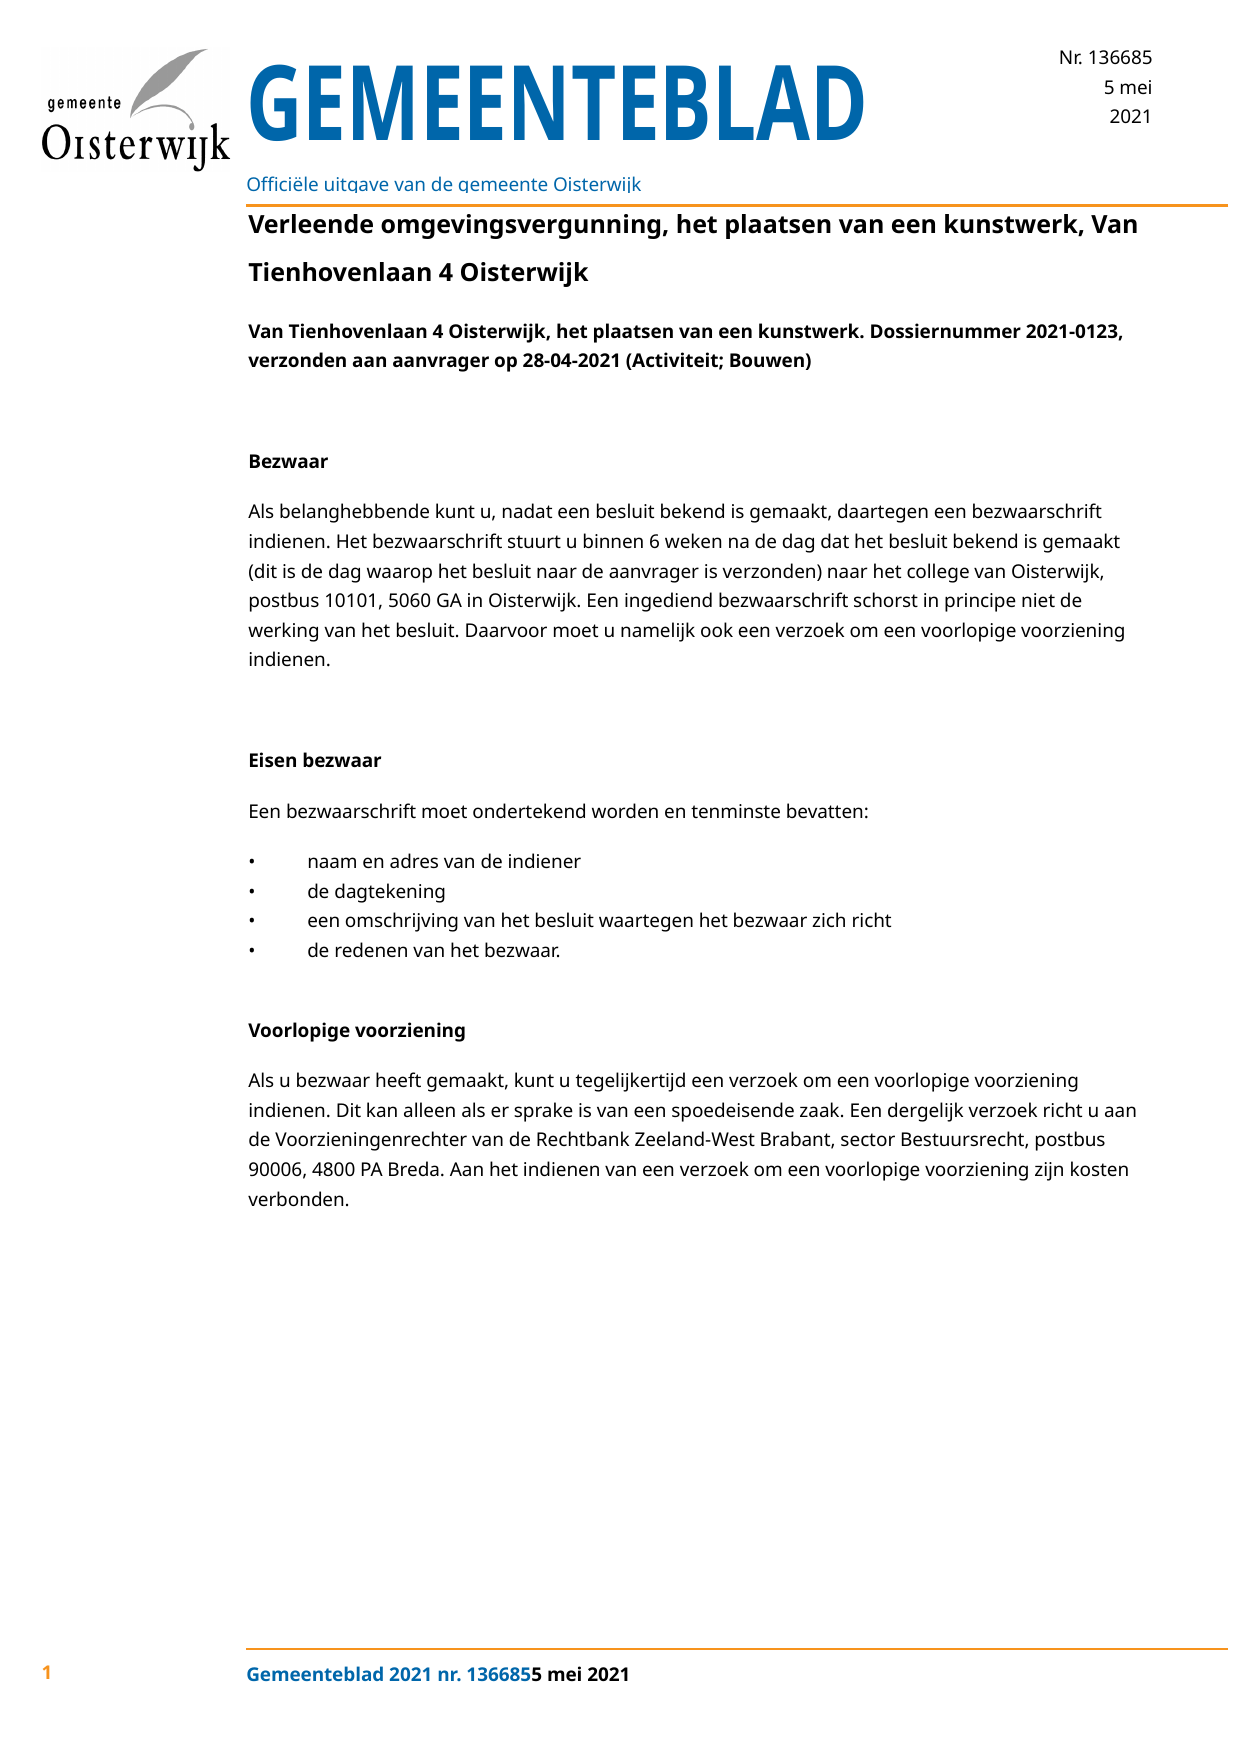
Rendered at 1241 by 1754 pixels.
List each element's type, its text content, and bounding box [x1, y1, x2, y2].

text Voorlopige voorziening [248, 1017, 1152, 1043]
list de redenen van het bezwaar. [248, 937, 1152, 963]
text Een bezwaarschrift moet ondertekend worden en tenminste bevatten: [248, 798, 1152, 824]
text Als belanghebbende kunt u, nadat een besluit bekend is gemaakt, daartegen een bezwaarschrift indienen. Het bezwaarschrift stuurt u binnen 6 weken na de dag dat het besluit bekend is gemaakt (dit is de dag waarop het besluit naar de aanvrager is verzonden) naar het college van Oisterwijk, postbus 10101, 5060 GA in Oisterwijk. Een ingediend bezwaarschrift schorst in principe niet de werking van het besluit. Daarvoor moet u namelijk ook een verzoek om een voorlopige voorziening indienen. [248, 499, 1152, 672]
list naam en adres van de indiener [248, 848, 1152, 874]
picture [41, 47, 231, 172]
text Van Tienhovenlaan 4 Oisterwijk, het plaatsen van een kunstwerk. Dossiernummer 2021-0123, verzonden aan aanvrager op 28-04-2021 (Activiteit; Bouwen) [248, 318, 1152, 373]
list de dagtekening [248, 878, 1152, 904]
list een omschrijving van het besluit waartegen het bezwaar zich richt [248, 907, 1152, 933]
text Eisen bezwaar [248, 747, 1152, 773]
text Verleende omgevingsvergunning, het plaatsen van een kunstwerk, Van Tienhovenlaan 4 Oisterwijk [248, 207, 1152, 288]
text Bezwaar [248, 448, 1152, 474]
text Als u bezwaar heeft gemaakt, kunt u tegelijkertijd een verzoek om een voorlopige voorziening indienen. Dit kan alleen als er sprake is van een spoedeisende zaak. Een dergelijk verzoek richt u aan de Voorzieningenrechter van de Rechtbank Zeeland-West Brabant, sector Bestuursrecht, postbus 90006, 4800 PA Breda. Aan het indienen van een verzoek om een voorlopige voorziening zijn kosten verbonden. [248, 1067, 1152, 1212]
